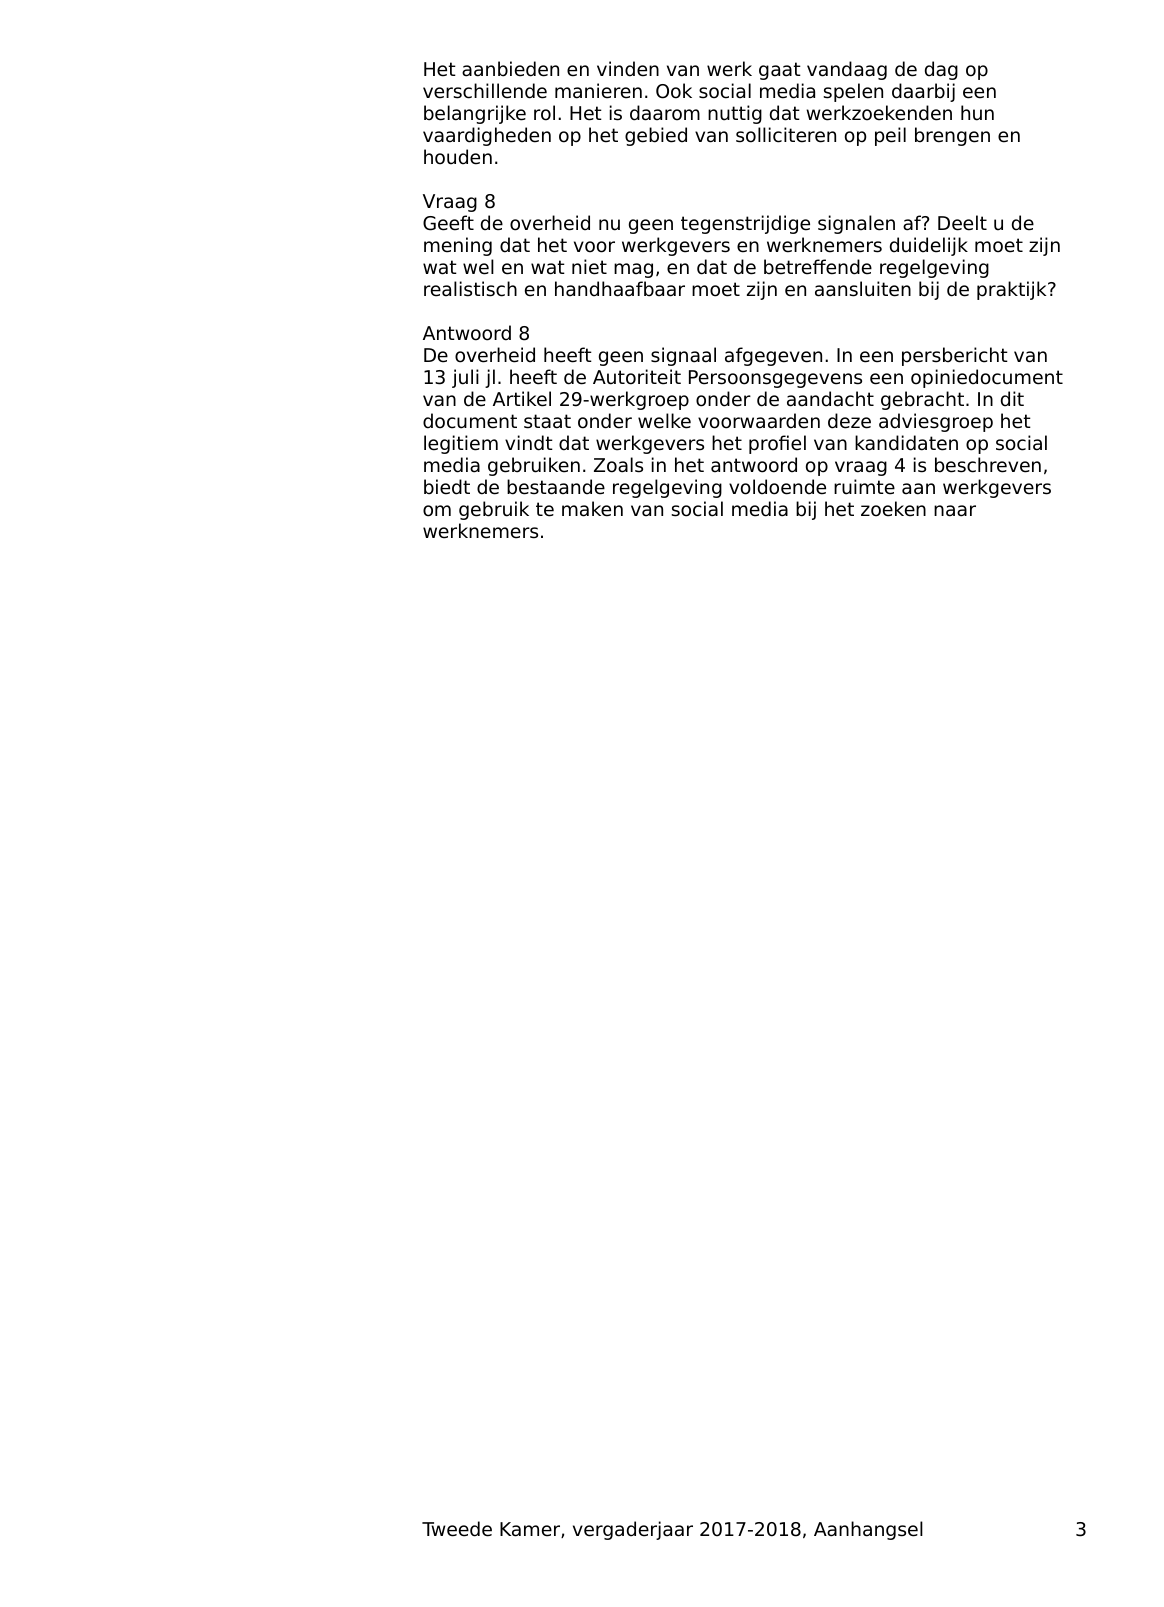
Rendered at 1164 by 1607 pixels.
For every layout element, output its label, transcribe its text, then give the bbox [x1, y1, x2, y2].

text Antwoord 8 [422, 323, 1087, 345]
text Het aanbieden en vinden van werk gaat vandaag de dag op verschillende manieren. Ook social media spelen daarbij een belangrijke rol. Het is daarom nuttig dat werkzoekenden hun vaardigheden op het gebied van solliciteren op peil brengen en houden. [422, 59, 1087, 169]
text Geeft de overheid nu geen tegenstrijdige signalen af? Deelt u de mening dat het voor werkgevers en werknemers duidelijk moet zijn wat wel en wat niet mag, en dat de betreffende regelgeving realistisch en handhaafbaar moet zijn en aansluiten bij de praktijk? [422, 213, 1087, 301]
text Vraag 8 [422, 191, 1087, 213]
text De overheid heeft geen signaal afgegeven. In een persbericht van 13 juli jl. heeft de Autoriteit Persoonsgegevens een opiniedocument van de Artikel 29-werkgroep onder de aandacht gebracht. In dit document staat onder welke voorwaarden deze adviesgroep het legitiem vindt dat werkgevers het profiel van kandidaten op social media gebruiken. Zoals in het antwoord op vraag 4 is beschreven, biedt de bestaande regelgeving voldoende ruimte aan werkgevers om gebruik te maken van social media bij het zoeken naar werknemers. [422, 345, 1087, 543]
